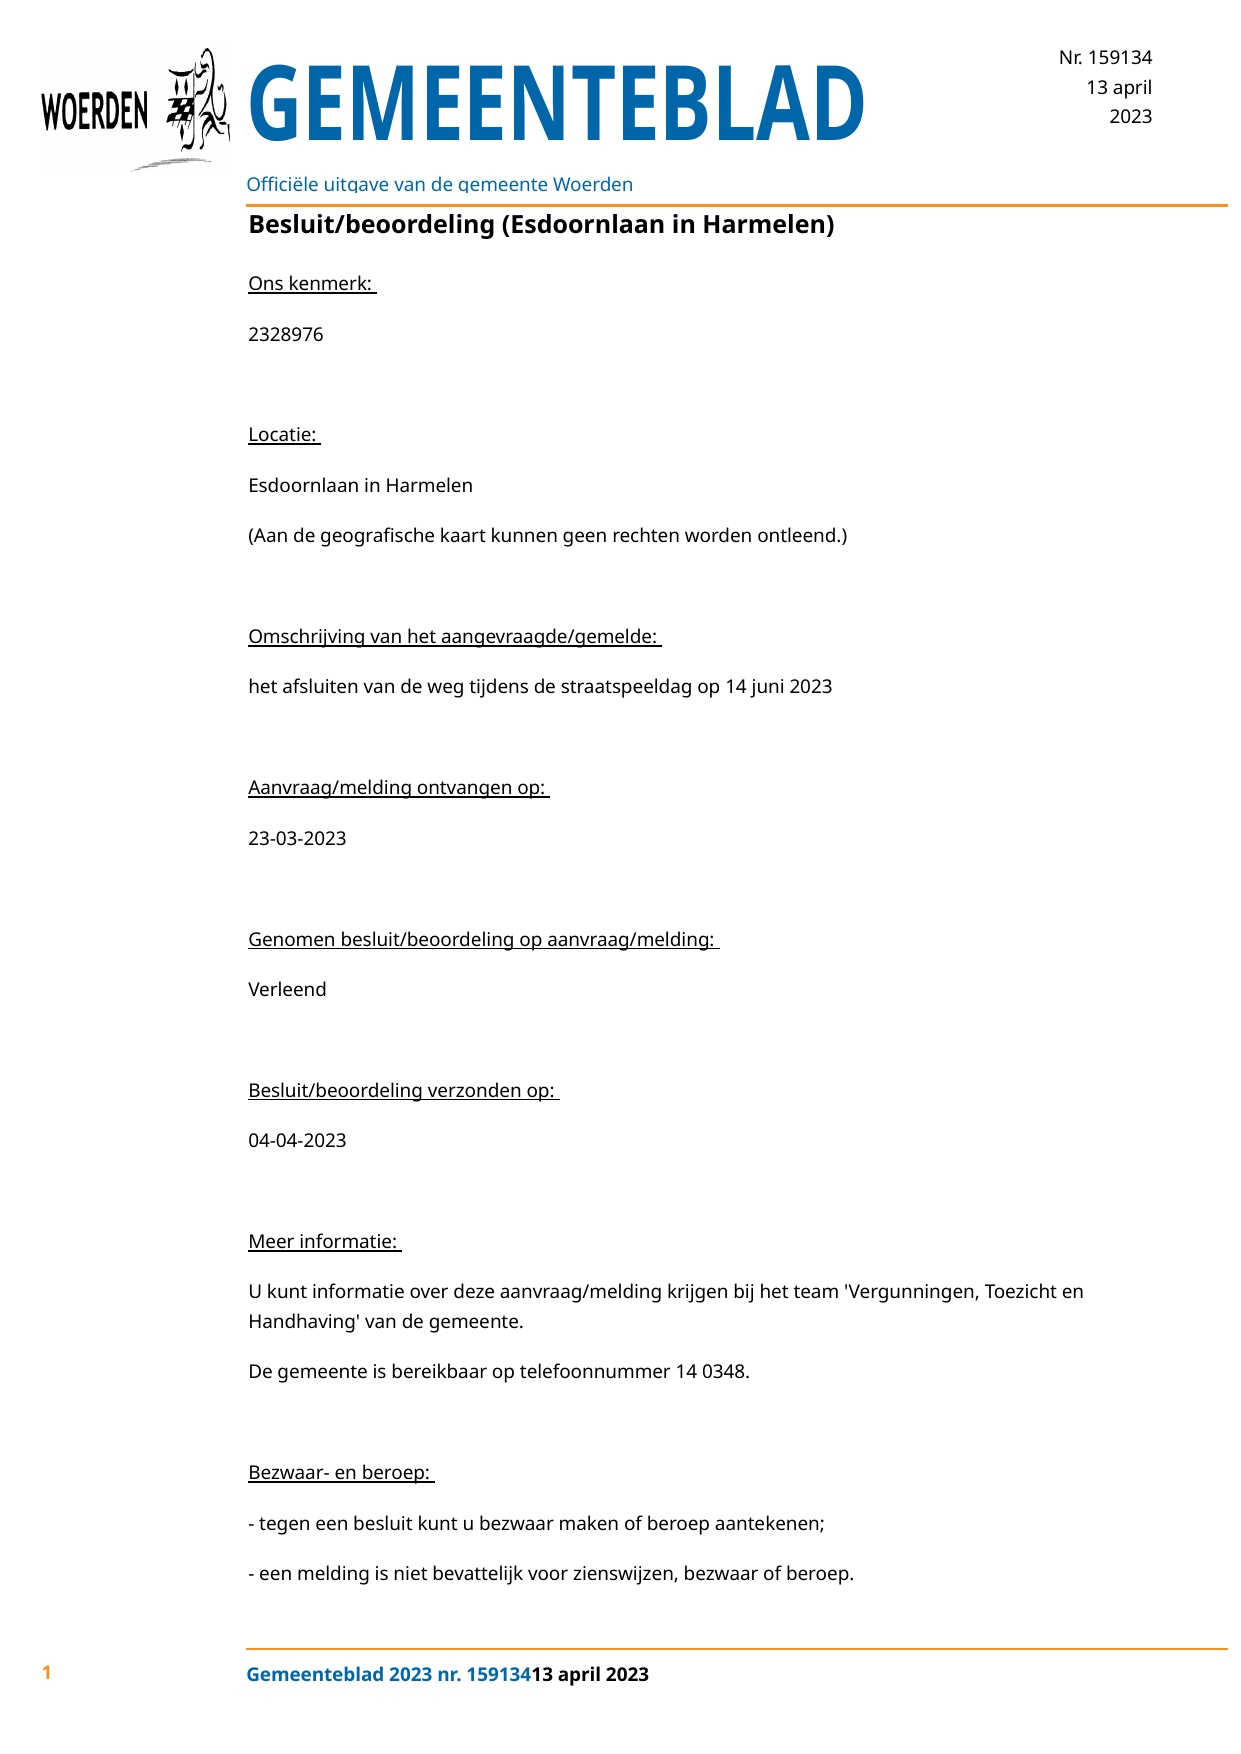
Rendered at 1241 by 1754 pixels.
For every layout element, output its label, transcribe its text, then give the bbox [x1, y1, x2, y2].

text Aanvraag/melding ontvangen op: [248, 774, 1152, 800]
text De gemeente is bereikbaar op telefoonnummer 14 0348. [248, 1359, 1152, 1384]
text Genomen besluit/beoordeling op aanvraag/melding: [248, 926, 1152, 951]
text Bezwaar- en beroep: [248, 1459, 1152, 1485]
text Locatie: [248, 422, 1152, 447]
text - een melding is niet bevattelijk voor zienswijzen, bezwaar of beroep. [248, 1560, 1152, 1586]
text Besluit/beoordeling (Esdoornlaan in Harmelen) [248, 207, 1152, 241]
text U kunt informatie over deze aanvraag/melding krijgen bij het team 'Vergunningen, Toezicht en Handhaving' van de gemeente. [248, 1279, 1152, 1334]
text Omschrijving van het aangevraagde/gemelde: [248, 623, 1152, 649]
text 04-04-2023 [248, 1127, 1152, 1153]
text 23-03-2023 [248, 825, 1152, 851]
text (Aan de geografische kaart kunnen geen rechten worden ontleend.) [248, 522, 1152, 548]
text het afsluiten van de weg tijdens de straatspeeldag op 14 juni 2023 [248, 674, 1152, 699]
text Verleend [248, 976, 1152, 1002]
text Esdoornlaan in Harmelen [248, 472, 1152, 498]
text Besluit/beoordeling verzonden op: [248, 1077, 1152, 1103]
text - tegen een besluit kunt u bezwaar maken of beroep aantekenen; [248, 1510, 1152, 1536]
text 2328976 [248, 321, 1152, 346]
picture [41, 47, 231, 172]
text Meer informatie: [248, 1228, 1152, 1254]
text Ons kenmerk: [248, 270, 1152, 296]
